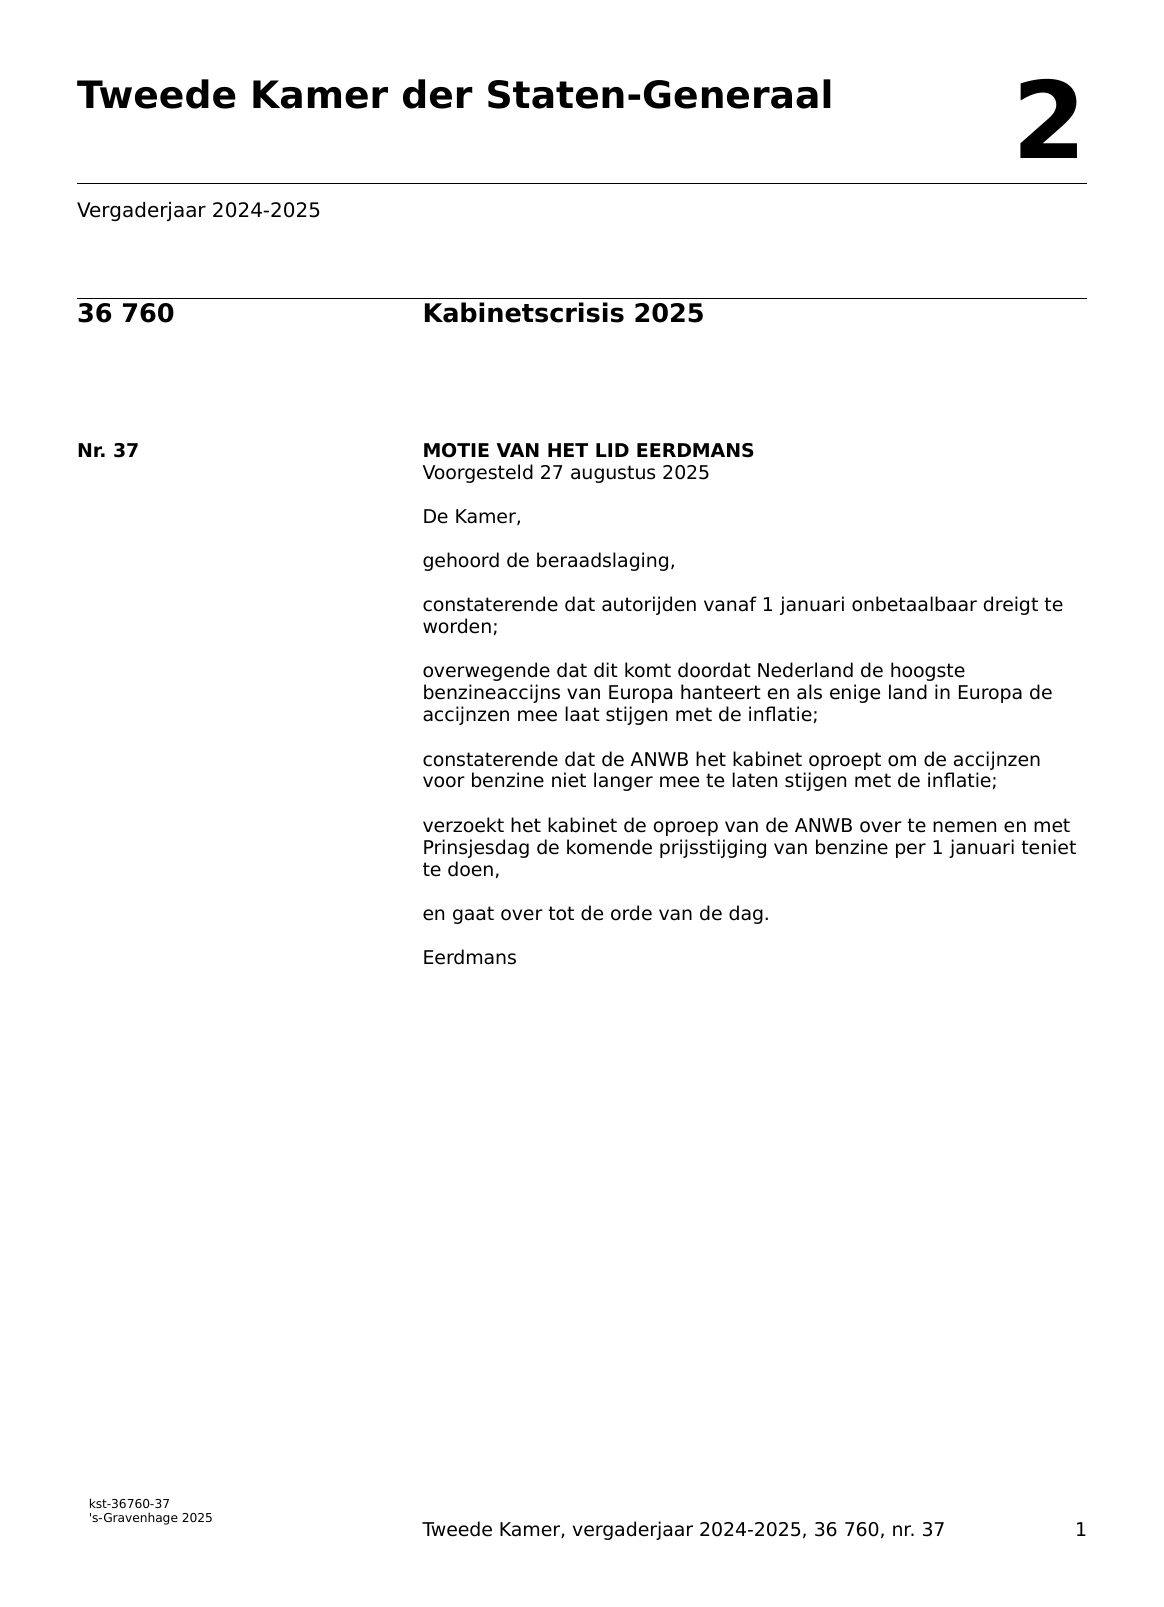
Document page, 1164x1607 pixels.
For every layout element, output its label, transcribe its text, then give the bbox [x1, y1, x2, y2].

text De Kamer, [422, 506, 1087, 528]
text kst-36760-37 [88, 1497, 323, 1511]
text gehoord de beraadslaging, [422, 550, 1087, 572]
subtitle 36 760 Kabinetscrisis 2025 [77, 299, 1087, 329]
text verzoekt het kabinet de oproep van de ANWB over te nemen en met Prinsjesdag de komende prijsstijging van benzine per 1 januari teniet te doen, [422, 814, 1087, 881]
text overwegende dat dit komt doordat Nederland de hoogste benzineaccijns van Europa hanteert en als enige land in Europa de accijnzen mee laat stijgen met de inflatie; [422, 660, 1087, 726]
text constaterende dat autorijden vanaf 1 januari onbetaalbaar dreigt te worden; [422, 594, 1087, 638]
table_cell Vergaderjaar 2024-2025 [77, 184, 1087, 298]
table_header Tweede Kamer der Staten-Generaal [77, 59, 886, 183]
text 's-Gravenhage 2025 [88, 1511, 323, 1525]
text constaterende dat de ANWB het kabinet oproept om de accijnzen voor benzine niet langer mee te laten stijgen met de inflatie; [422, 748, 1087, 792]
table_header 2 [886, 59, 1087, 183]
text en gaat over tot de orde van de dag. [422, 903, 1087, 925]
text Eerdmans [422, 947, 1087, 969]
text Voorgesteld 27 augustus 2025 [422, 462, 1087, 484]
subtitle Nr. 37 MOTIE VAN HET LID EERDMANS [77, 440, 1087, 462]
